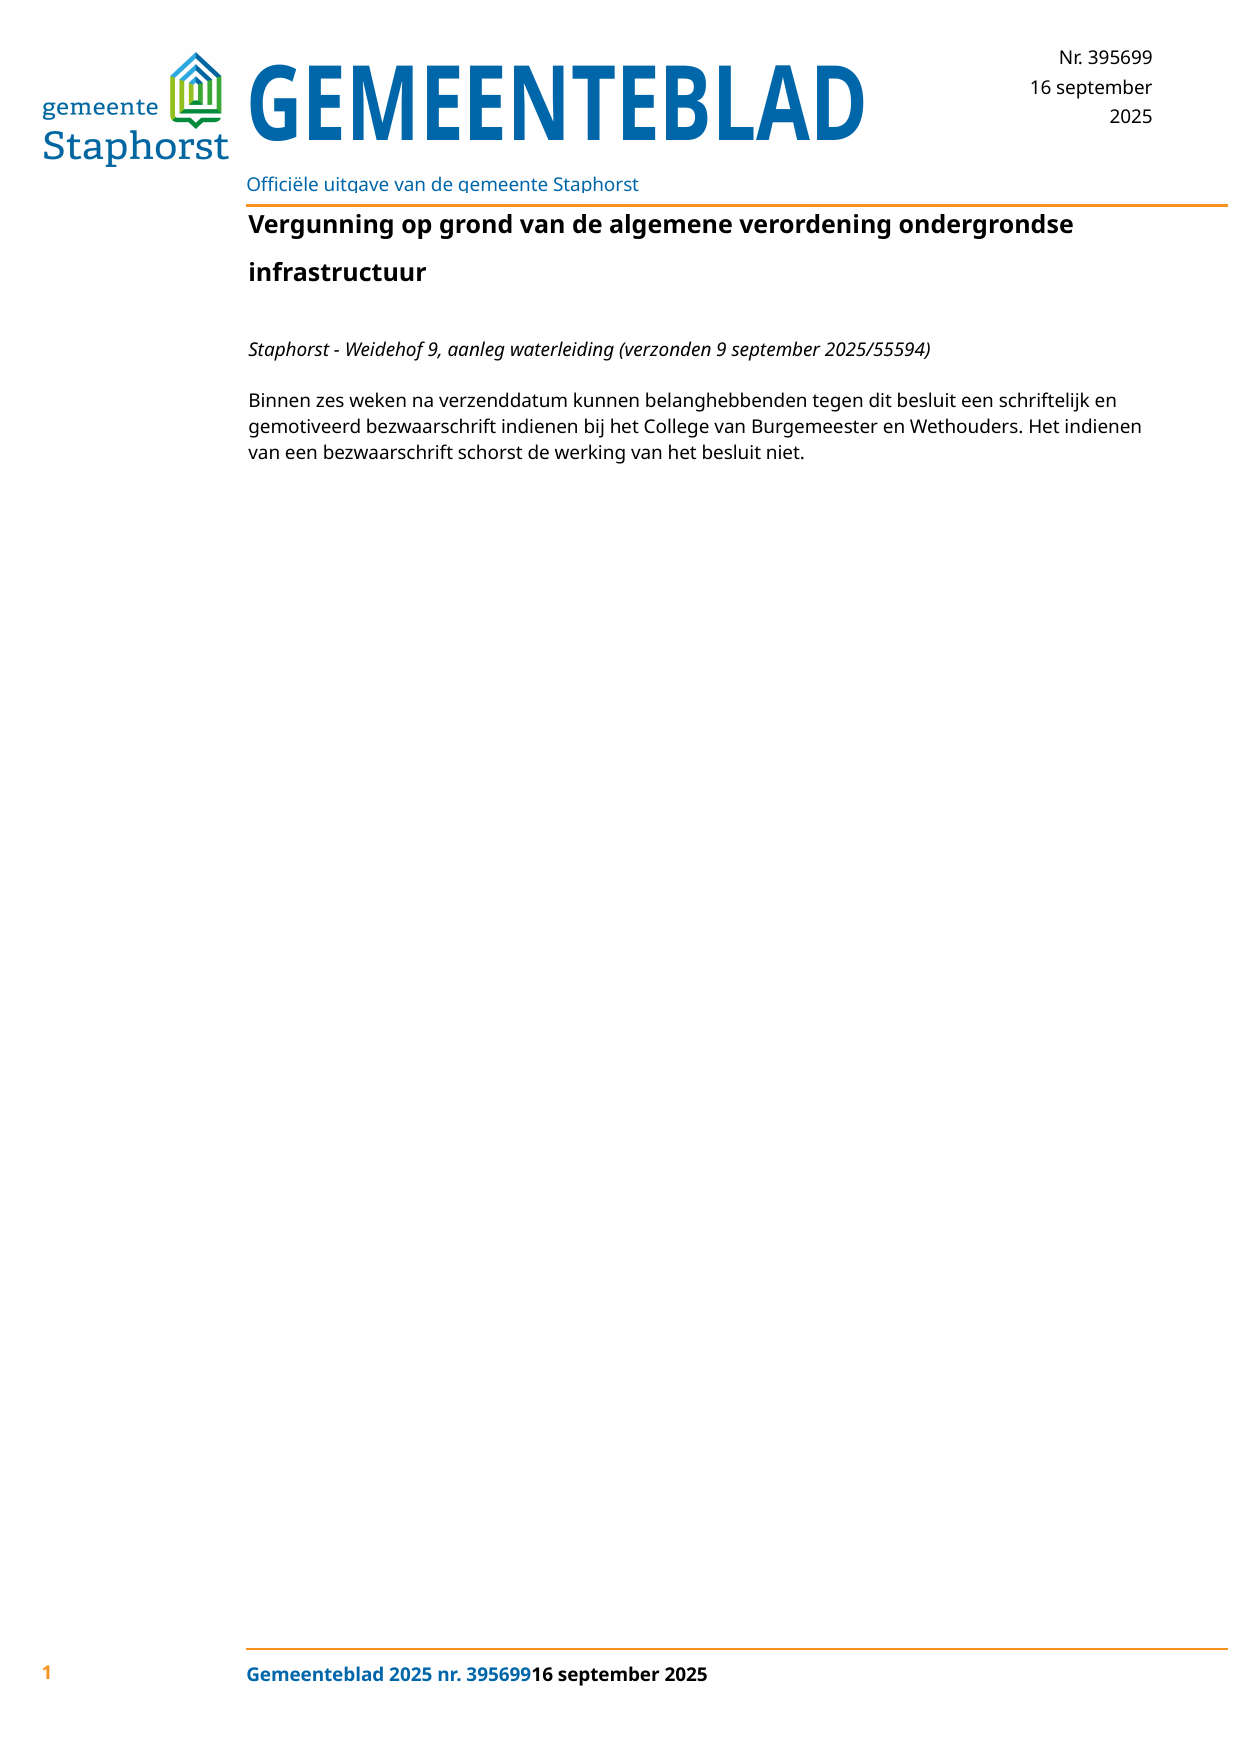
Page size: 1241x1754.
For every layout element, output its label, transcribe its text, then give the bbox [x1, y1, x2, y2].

text Binnen zes weken na verzenddatum kunnen belanghebbenden tegen dit besluit een schriftelijk en gemotiveerd bezwaarschrift indienen bij het College van Burgemeester en Wethouders. Het indienen van een bezwaarschrift schorst de werking van het besluit niet. [248, 388, 1152, 465]
text Vergunning op grond van de algemene verordening ondergrondse infrastructuur [248, 207, 1152, 288]
picture [41, 47, 231, 172]
text Staphorst - Weidehof 9, aanleg waterleiding (verzonden 9 september 2025/55594) [248, 336, 1152, 362]
